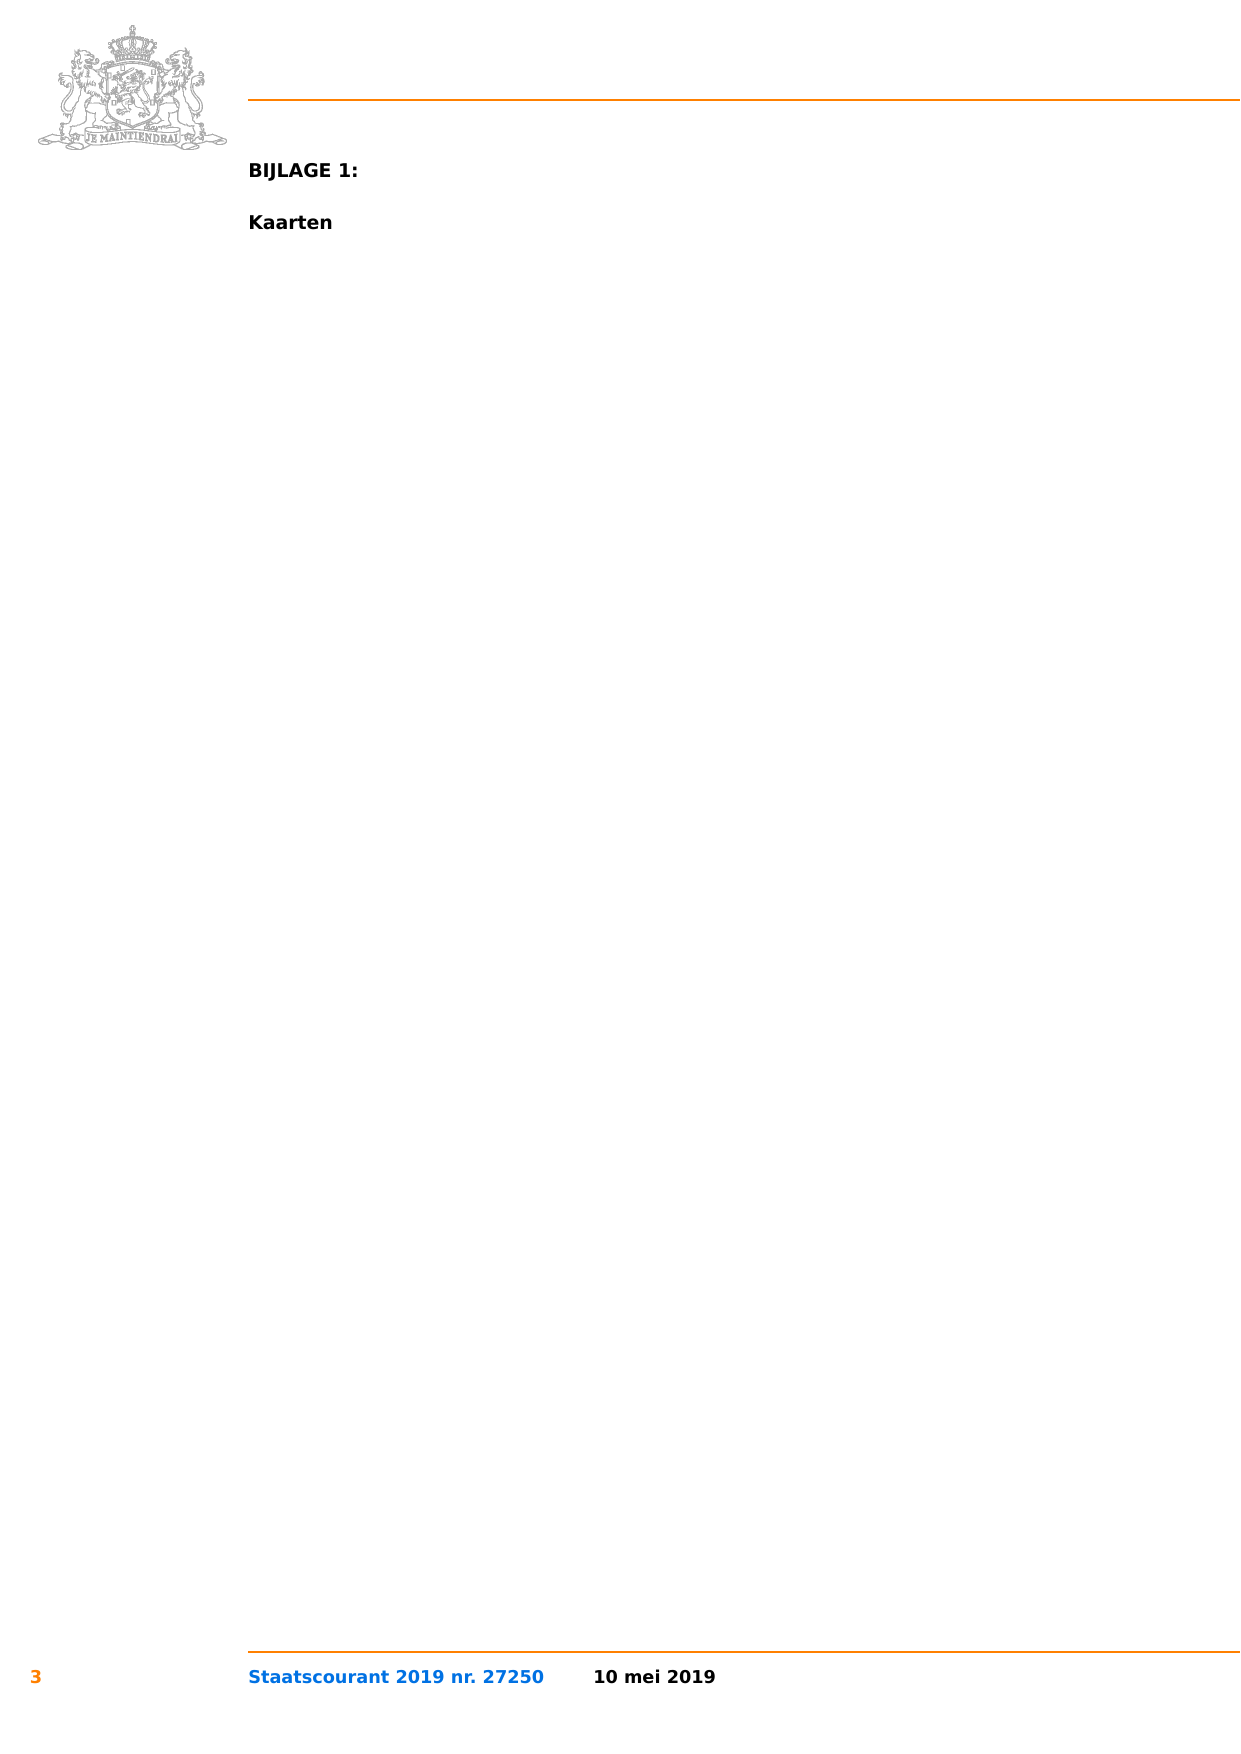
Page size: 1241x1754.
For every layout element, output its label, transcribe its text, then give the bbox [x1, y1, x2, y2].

picture [38, 25, 227, 150]
subtitle Kaarten [248, 212, 1163, 234]
subtitle BIJLAGE 1: [248, 160, 1163, 182]
